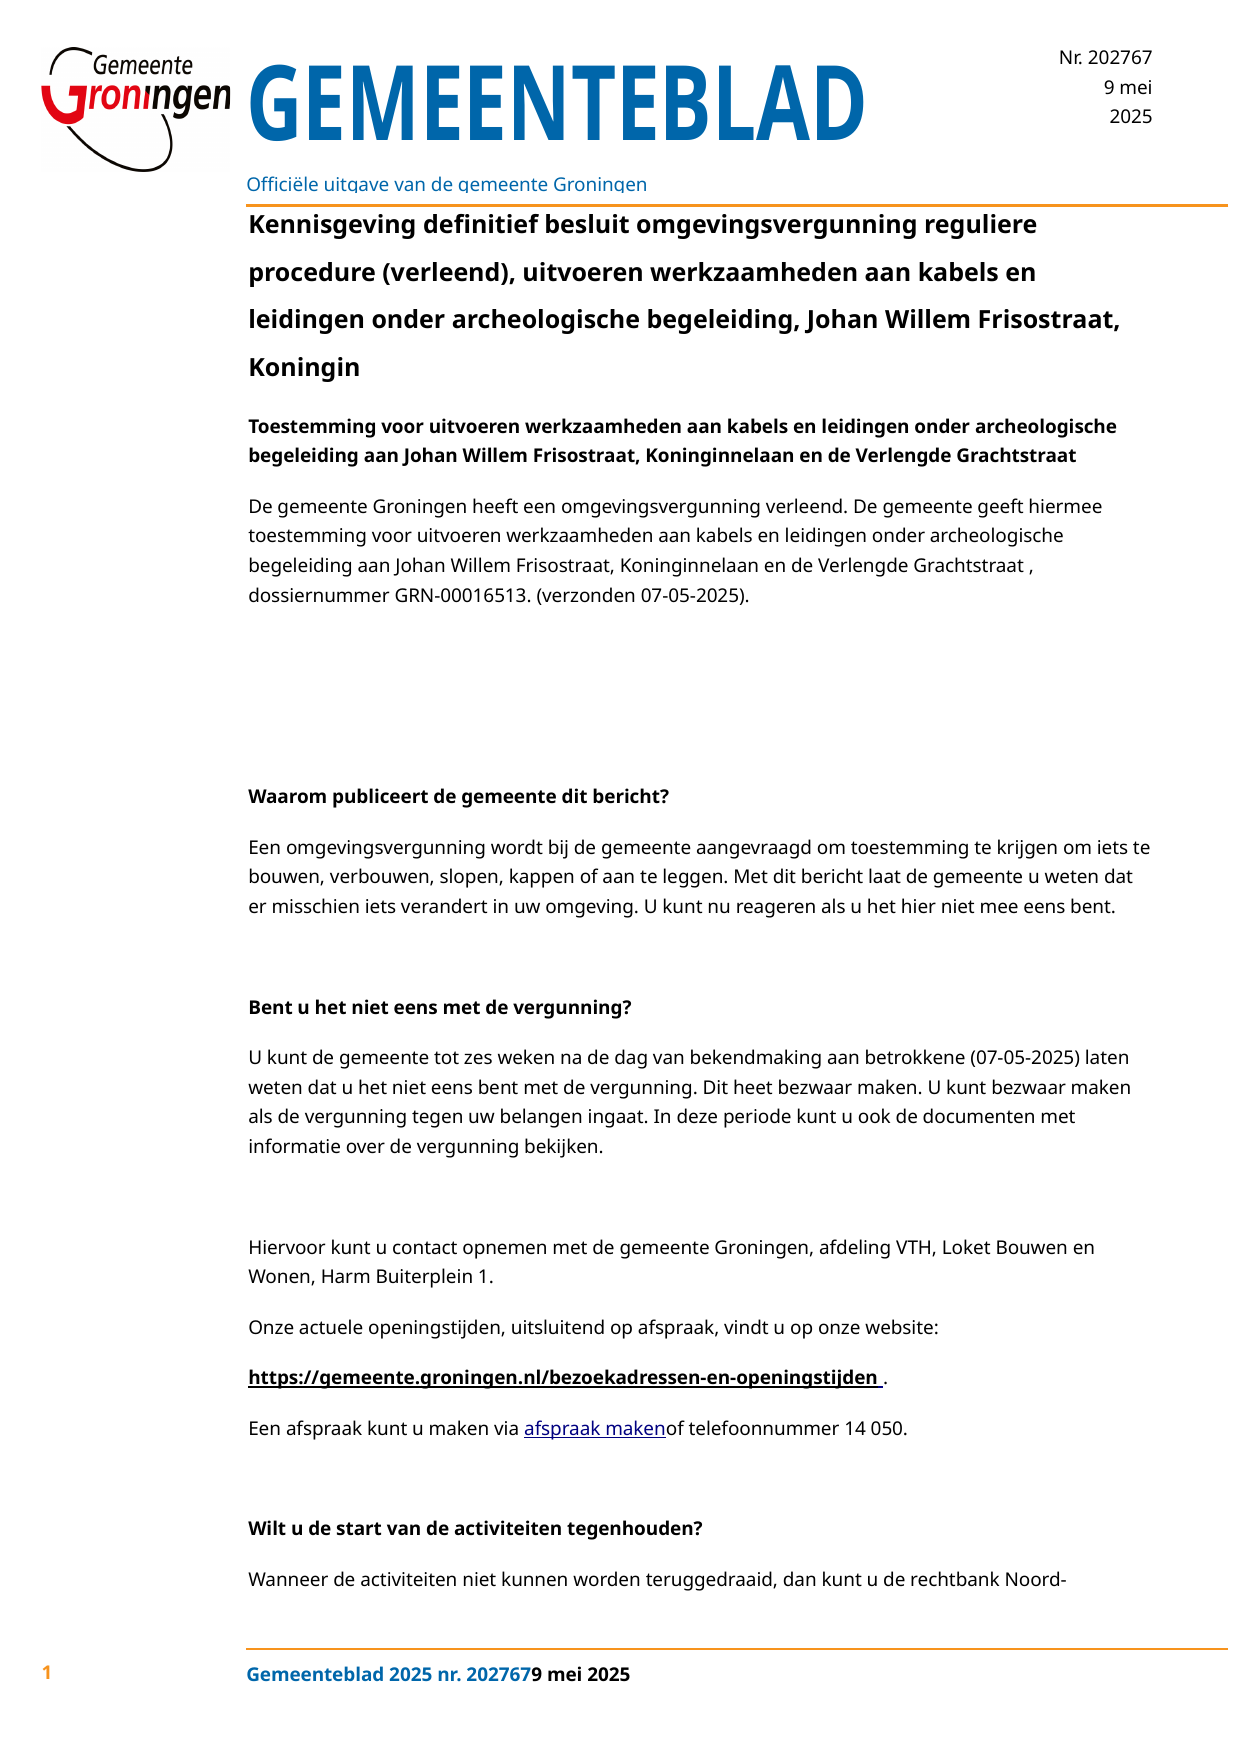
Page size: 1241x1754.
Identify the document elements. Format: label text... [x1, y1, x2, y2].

text Toestemming voor uitvoeren werkzaamheden aan kabels en leidingen onder archeologische begeleiding aan Johan Willem Frisostraat, Koninginnelaan en de Verlengde Grachtstraat [248, 413, 1152, 468]
text Onze actuele openingstijden, uitsluitend op afspraak, vindt u op onze website: [248, 1314, 1152, 1340]
text https://gemeente.groningen.nl/bezoekadressen-en-openingstijden . [248, 1364, 1152, 1390]
text De gemeente Groningen heeft een omgevingsvergunning verleend. De gemeente geeft hiermee toestemming voor uitvoeren werkzaamheden aan kabels en leidingen onder archeologische begeleiding aan Johan Willem Frisostraat, Koninginnelaan en de Verlengde Grachtstraat , dossiernummer GRN-00016513. (verzonden 07-05-2025). [248, 493, 1152, 608]
text Wilt u de start van de activiteiten tegenhouden? [248, 1516, 1152, 1541]
text U kunt de gemeente tot zes weken na de dag van bekendmaking aan betrokkene (07-05-2025) laten weten dat u het niet eens bent met de vergunning. Dit heet bezwaar maken. U kunt bezwaar maken als de vergunning tegen uw belangen ingaat. In deze periode kunt u ook de documenten met informatie over de vergunning bekijken. [248, 1044, 1152, 1159]
text Kennisgeving definitief besluit omgevingsvergunning reguliere procedure (verleend), uitvoeren werkzaamheden aan kabels en leidingen onder archeologische begeleiding, Johan Willem Frisostraat, Koningin [248, 207, 1152, 384]
text Waarom publiceert de gemeente dit bericht? [248, 783, 1152, 809]
text Een afspraak kunt u maken via afspraak makenof telefoonnummer 14 050. [248, 1415, 1152, 1441]
text Hiervoor kunt u contact opnemen met de gemeente Groningen, afdeling VTH, Loket Bouwen en Wonen, Harm Buiterplein 1. [248, 1234, 1152, 1289]
text Een omgevingsvergunning wordt bij de gemeente aangevraagd om toestemming te krijgen om iets te bouwen, verbouwen, slopen, kappen of aan te leggen. Met dit bericht laat de gemeente u weten dat er misschien iets verandert in uw omgeving. U kunt nu reageren als u het hier niet mee eens bent. [248, 834, 1152, 919]
picture [41, 47, 231, 172]
text Wanneer de activiteiten niet kunnen worden teruggedraaid, dan kunt u de rechtbank Noord- [248, 1566, 1152, 1592]
text Bent u het niet eens met de vergunning? [248, 994, 1152, 1020]
